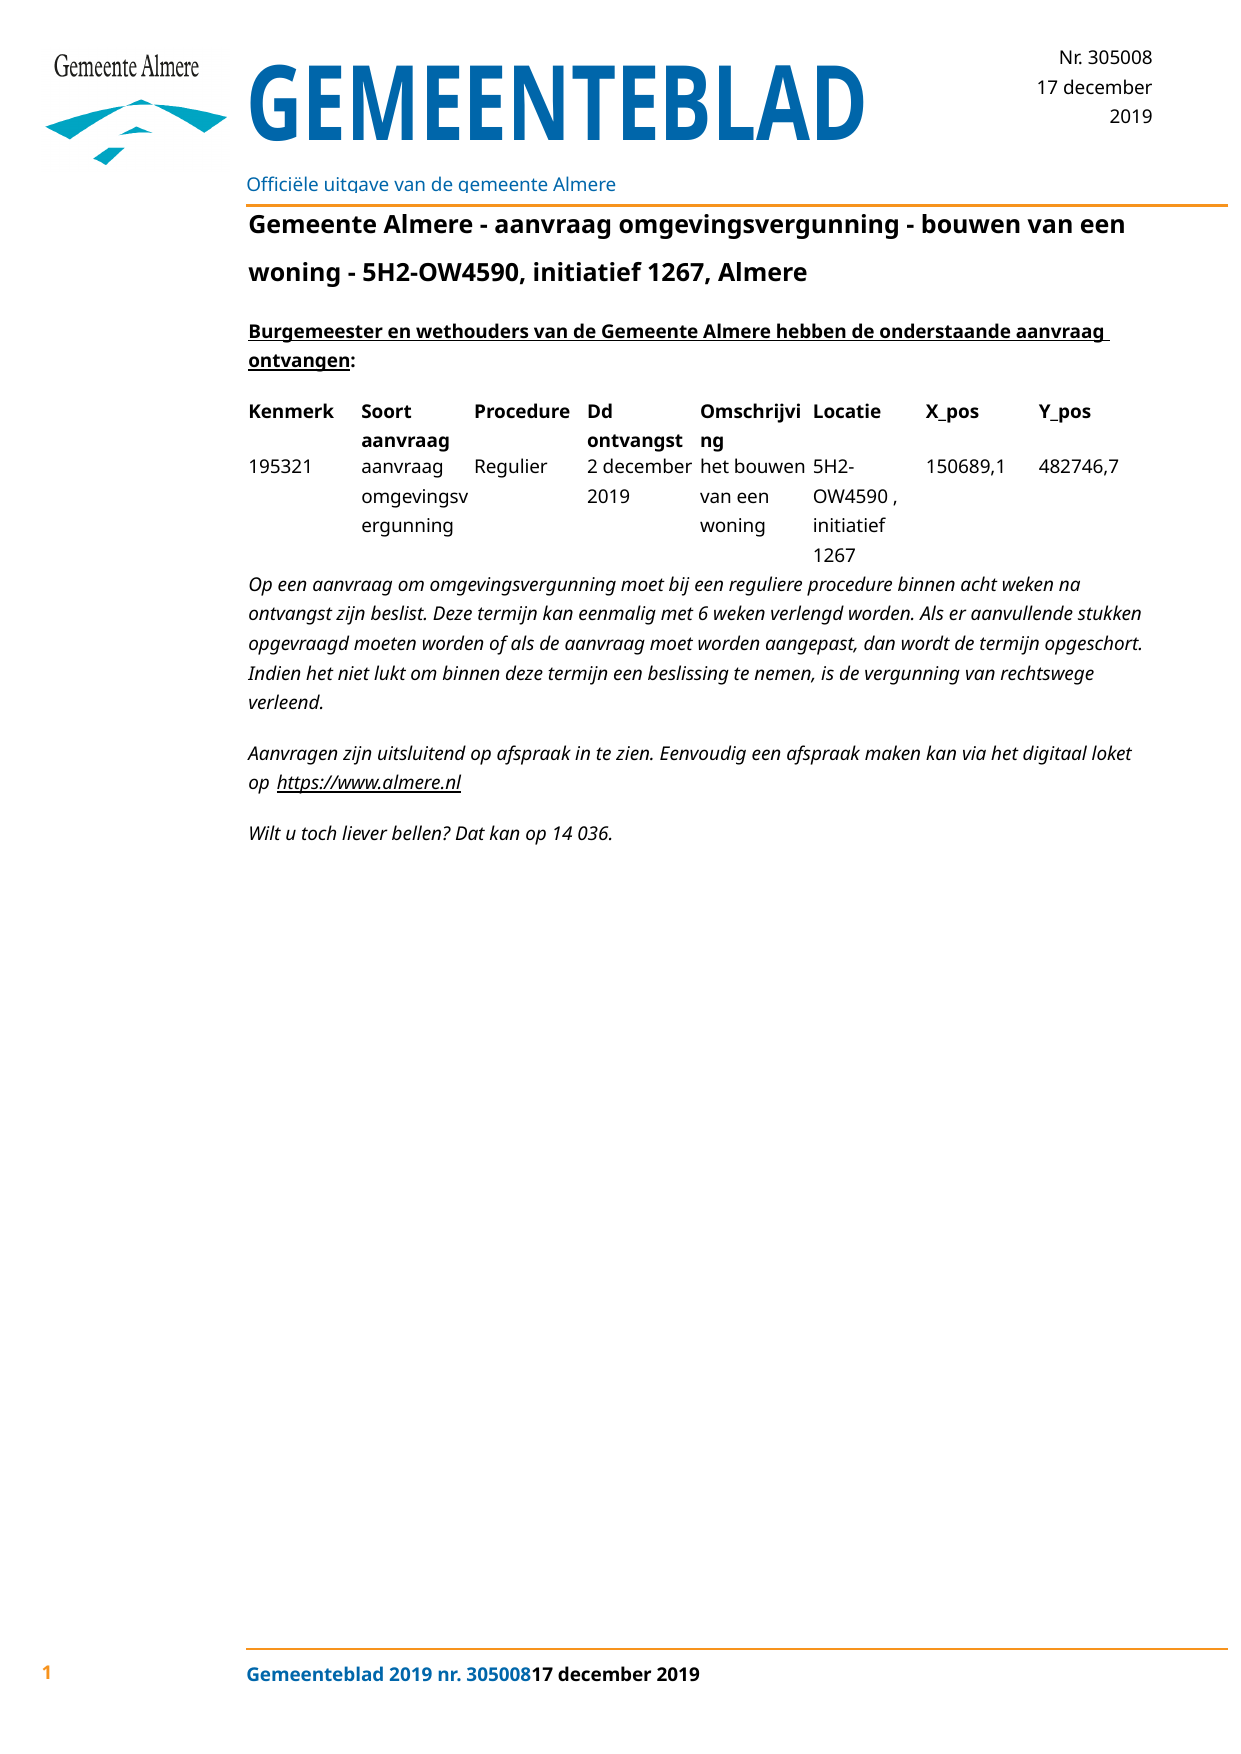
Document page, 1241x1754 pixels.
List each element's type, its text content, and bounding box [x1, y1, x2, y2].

table_cell 195321 [248, 453, 361, 568]
table_header Omschrijving [700, 398, 813, 453]
table_cell 482746,7 [1039, 453, 1152, 568]
table_header Y_pos [1039, 398, 1152, 453]
table_cell 2 december 2019 [587, 453, 700, 568]
table_cell 150689,1 [926, 453, 1038, 568]
table_cell 5H2-OW4590 , initiatief 1267 [813, 453, 926, 568]
table_header Procedure [474, 398, 587, 453]
table_header Kenmerk [248, 398, 361, 453]
text Wilt u toch liever bellen? Dat kan op 14 036. [248, 820, 1152, 846]
table_header Locatie [813, 398, 926, 453]
text Aanvragen zijn uitsluitend op afspraak in te zien. Eenvoudig een afspraak maken kan via het digitaal loket op https://www.almere.nl [248, 740, 1152, 795]
table_cell aanvraag omgevingsvergunning [361, 453, 474, 568]
table_header Soort aanvraag [361, 398, 474, 453]
table_cell het bouwen van een woning [700, 453, 813, 568]
table_header X_pos [926, 398, 1038, 453]
table_cell Regulier [474, 453, 587, 568]
text Burgemeester en wethouders van de Gemeente Almere hebben de onderstaande aanvraag ontvangen: [248, 318, 1152, 373]
table_header Dd ontvangst [587, 398, 700, 453]
picture [41, 47, 231, 172]
text Gemeente Almere - aanvraag omgevingsvergunning - bouwen van een woning - 5H2-OW4590, initiatief 1267, Almere [248, 207, 1152, 288]
text Op een aanvraag om omgevingsvergunning moet bij een reguliere procedure binnen acht weken na ontvangst zijn beslist. Deze termijn kan eenmalig met 6 weken verlengd worden. Als er aanvullende stukken opgevraagd moeten worden of als de aanvraag moet worden aangepast, dan wordt de termijn opgeschort. Indien het niet lukt om binnen deze termijn een beslissing te nemen, is de vergunning van rechtswege verleend. [248, 571, 1152, 715]
